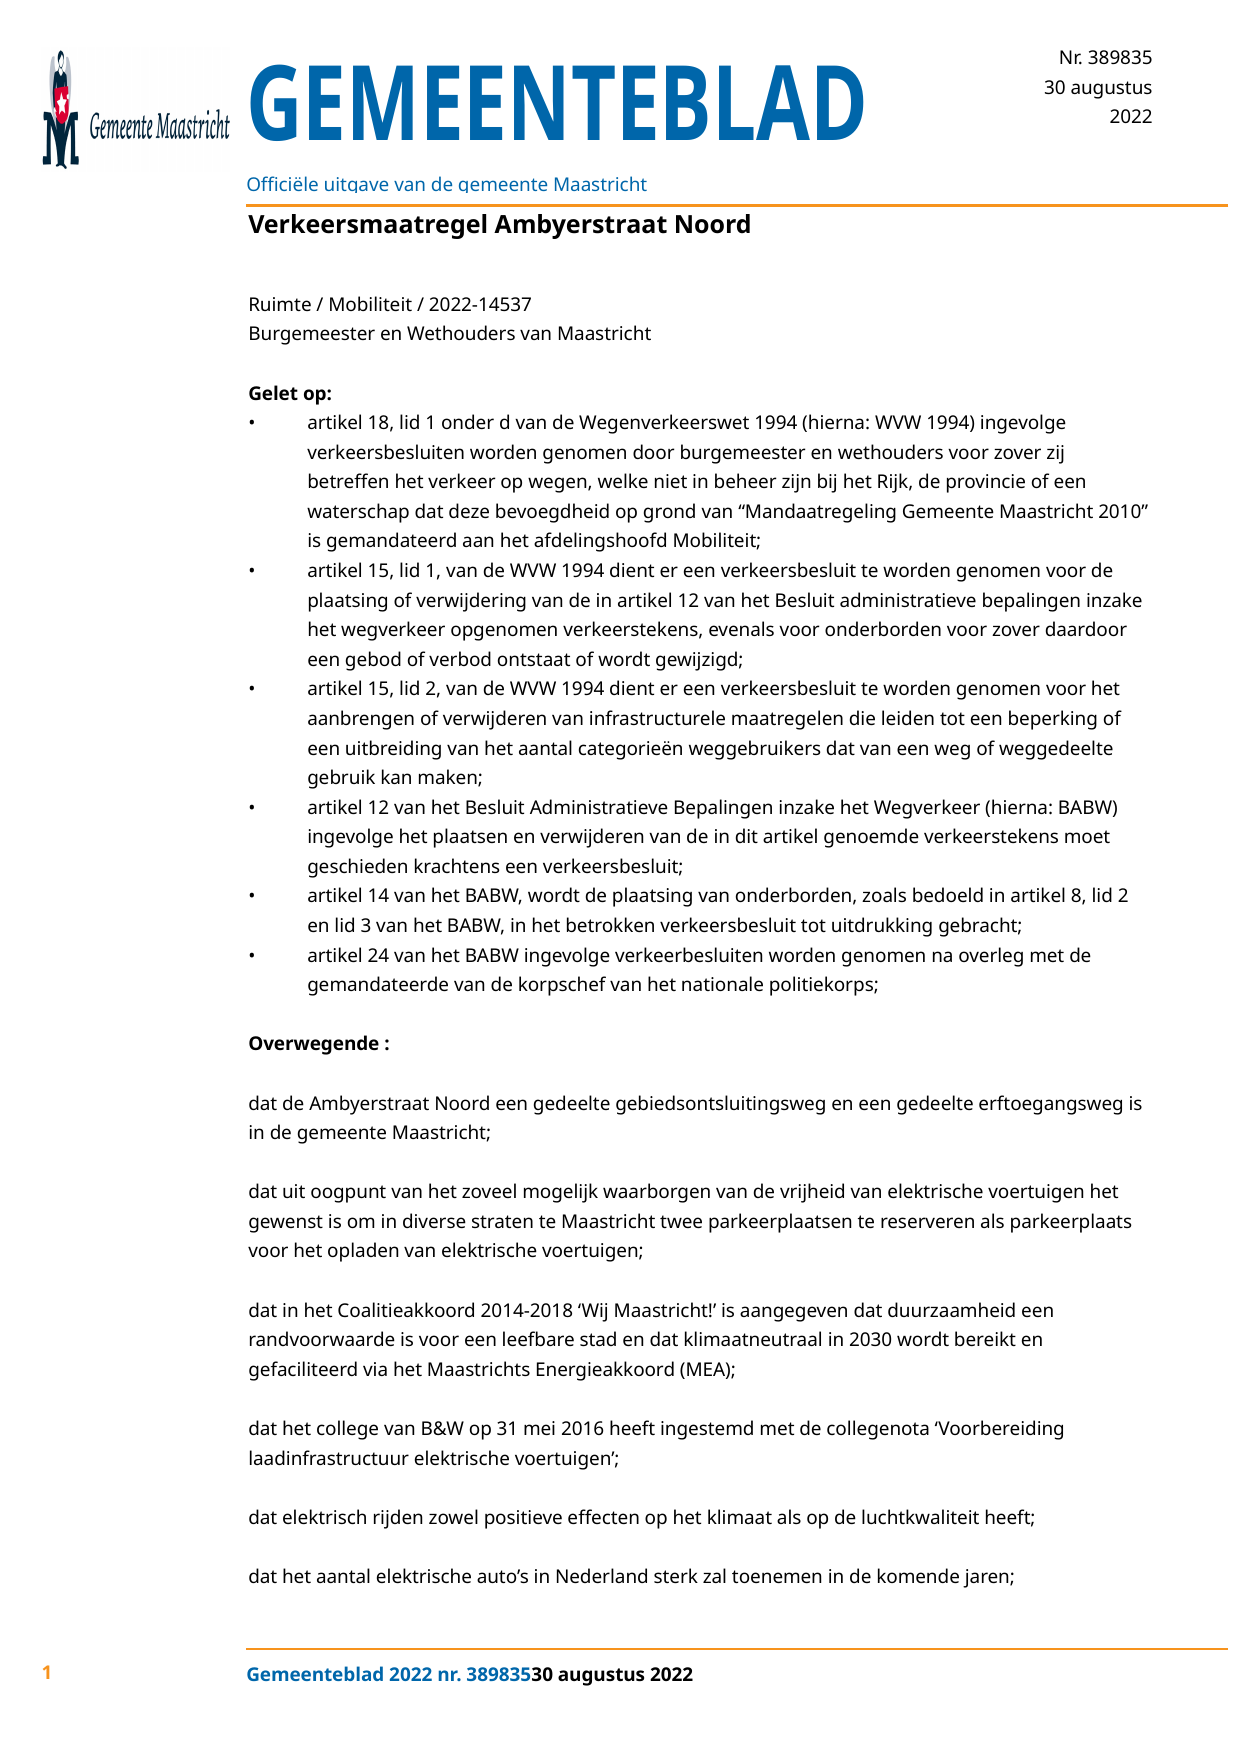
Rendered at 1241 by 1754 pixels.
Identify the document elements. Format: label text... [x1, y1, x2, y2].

picture [41, 47, 231, 172]
list artikel 12 van het Besluit Administratieve Bepalingen inzake het Wegverkeer (hierna: BABW) ingevolge het plaatsen en verwijderen van de in dit artikel genoemde verkeerstekens moet geschieden krachtens een verkeersbesluit; [248, 794, 1152, 879]
text dat elektrisch rijden zowel positieve effecten op het klimaat als op de luchtkwaliteit heeft; [248, 1504, 1152, 1530]
text Overwegende : [248, 1031, 1152, 1056]
text dat uit oogpunt van het zoveel mogelijk waarborgen van de vrijheid van elektrische voertuigen het gewenst is om in diverse straten te Maastricht twee parkeerplaatsen te reserveren als parkeerplaats voor het opladen van elektrische voertuigen; [248, 1178, 1152, 1263]
text dat het college van B&W op 31 mei 2016 heeft ingestemd met de collegenota ‘Voorbereiding laadinfrastructuur elektrische voertuigen’; [248, 1415, 1152, 1471]
list artikel 15, lid 2, van de WVW 1994 dient er een verkeersbesluit te worden genomen voor het aanbrengen of verwijderen van infrastructurele maatregelen die leiden tot een beperking of een uitbreiding van het aantal categorieën weggebruikers dat van een weg of weggedeelte gebruik kan maken; [248, 676, 1152, 790]
text Ruimte / Mobiliteit / 2022-14537 [248, 291, 1152, 317]
text Verkeersmaatregel Ambyerstraat Noord [248, 207, 1152, 241]
list artikel 15, lid 1, van de WVW 1994 dient er een verkeersbesluit te worden genomen voor de plaatsing of verwijdering van de in artikel 12 van het Besluit administratieve bepalingen inzake het wegverkeer opgenomen verkeerstekens, evenals voor onderborden voor zover daardoor een gebod of verbod ontstaat of wordt gewijzigd; [248, 557, 1152, 672]
list artikel 14 van het BABW, wordt de plaatsing van onderborden, zoals bedoeld in artikel 8, lid 2 en lid 3 van het BABW, in het betrokken verkeersbesluit tot uitdrukking gebracht; [248, 883, 1152, 938]
text dat het aantal elektrische auto’s in Nederland sterk zal toenemen in de komende jaren; [248, 1563, 1152, 1589]
text dat in het Coalitieakkoord 2014-2018 ‘Wij Maastricht!’ is aangegeven dat duurzaamheid een randvoorwaarde is voor een leefbare stad en dat klimaatneutraal in 2030 wordt bereikt en gefaciliteerd via het Maastrichts Energieakkoord (MEA); [248, 1297, 1152, 1382]
text Burgemeester en Wethouders van Maastricht [248, 321, 1152, 346]
list artikel 18, lid 1 onder d van de Wegenverkeerswet 1994 (hierna: WVW 1994) ingevolge verkeersbesluiten worden genomen door burgemeester en wethouders voor zover zij betreffen het verkeer op wegen, welke niet in beheer zijn bij het Rijk, de provincie of een waterschap dat deze bevoegdheid op grond van “Mandaatregeling Gemeente Maastricht 2010” is gemandateerd aan het afdelingshoofd Mobiliteit; [248, 409, 1152, 553]
text dat de Ambyerstraat Noord een gedeelte gebiedsontsluitingsweg en een gedeelte erftoegangsweg is in de gemeente Maastricht; [248, 1090, 1152, 1145]
text Gelet op: [248, 380, 1152, 406]
list artikel 24 van het BABW ingevolge verkeerbesluiten worden genomen na overleg met de gemandateerde van de korpschef van het nationale politiekorps; [248, 942, 1152, 997]
